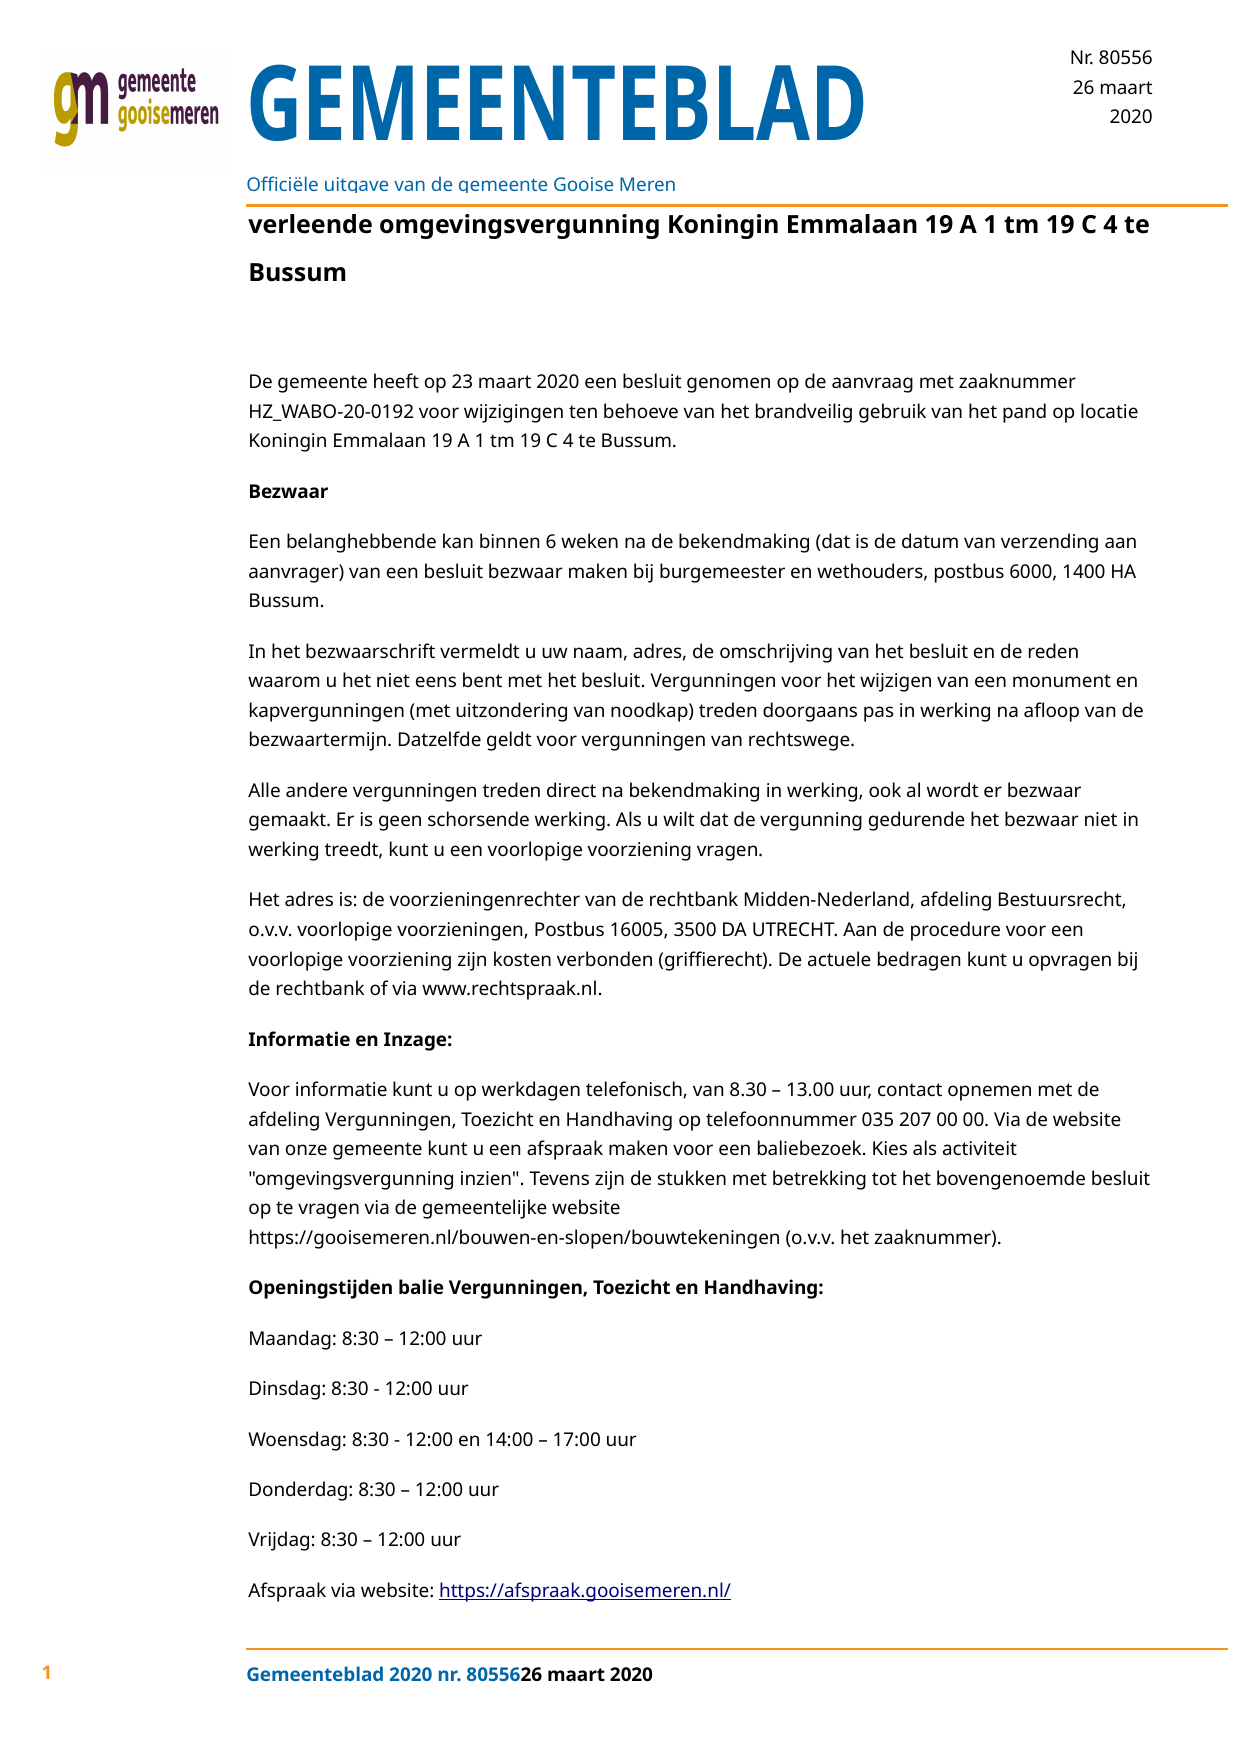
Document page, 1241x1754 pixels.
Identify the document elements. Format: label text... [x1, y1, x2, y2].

text Donderdag: 8:30 – 12:00 uur [248, 1476, 1152, 1502]
text Maandag: 8:30 – 12:00 uur [248, 1325, 1152, 1351]
text Afspraak via website: https://afspraak.gooisemeren.nl/ [248, 1577, 1152, 1603]
text Alle andere vergunningen treden direct na bekendmaking in werking, ook al wordt er bezwaar gemaakt. Er is geen schorsende werking. Als u wilt dat de vergunning gedurende het bezwaar niet in werking treedt, kunt u een voorlopige voorziening vragen. [248, 777, 1152, 862]
text Openingstijden balie Vergunningen, Toezicht en Handhaving: [248, 1274, 1152, 1300]
text Bezwaar [248, 478, 1152, 504]
text Het adres is: de voorzieningenrechter van de rechtbank Midden-Nederland, afdeling Bestuursrecht, o.v.v. voorlopige voorzieningen, Postbus 16005, 3500 DA UTRECHT. Aan de procedure voor een voorlopige voorziening zijn kosten verbonden (griffierecht). De actuele bedragen kunt u opvragen bij de rechtbank of via www.rechtspraak.nl. [248, 887, 1152, 1001]
text Voor informatie kunt u op werkdagen telefonisch, van 8.30 – 13.00 uur, contact opnemen met de afdeling Vergunningen, Toezicht en Handhaving op telefoonnummer 035 207 00 00. Via de website van onze gemeente kunt u een afspraak maken voor een baliebezoek. Kies als activiteit "omgevingsvergunning inzien". Tevens zijn de stukken met betrekking tot het bovengenoemde besluit op te vragen via de gemeentelijke website https://gooisemeren.nl/bouwen-en-slopen/bouwtekeningen (o.v.v. het zaaknummer). [248, 1076, 1152, 1250]
picture [41, 47, 231, 172]
text Informatie en Inzage: [248, 1026, 1152, 1052]
text De gemeente heeft op 23 maart 2020 een besluit genomen op de aanvraag met zaaknummer HZ_WABO-20-0192 voor wijzigingen ten behoeve van het brandveilig gebruik van het pand op locatie Koningin Emmalaan 19 A 1 tm 19 C 4 te Bussum. [248, 368, 1152, 453]
text In het bezwaarschrift vermeldt u uw naam, adres, de omschrijving van het besluit en de reden waarom u het niet eens bent met het besluit. Vergunningen voor het wijzigen van een monument en kapvergunningen (met uitzondering van noodkap) treden doorgaans pas in werking na afloop van de bezwaartermijn. Datzelfde geldt voor vergunningen van rechtswege. [248, 638, 1152, 752]
text verleende omgevingsvergunning Koningin Emmalaan 19 A 1 tm 19 C 4 te Bussum [248, 207, 1152, 288]
text Een belanghebbende kan binnen 6 weken na de bekendmaking (dat is de datum van verzending aan aanvrager) van een besluit bezwaar maken bij burgemeester en wethouders, postbus 6000, 1400 HA Bussum. [248, 528, 1152, 613]
text Woensdag: 8:30 - 12:00 en 14:00 – 17:00 uur [248, 1426, 1152, 1452]
text Vrijdag: 8:30 – 12:00 uur [248, 1527, 1152, 1552]
text Dinsdag: 8:30 - 12:00 uur [248, 1375, 1152, 1401]
